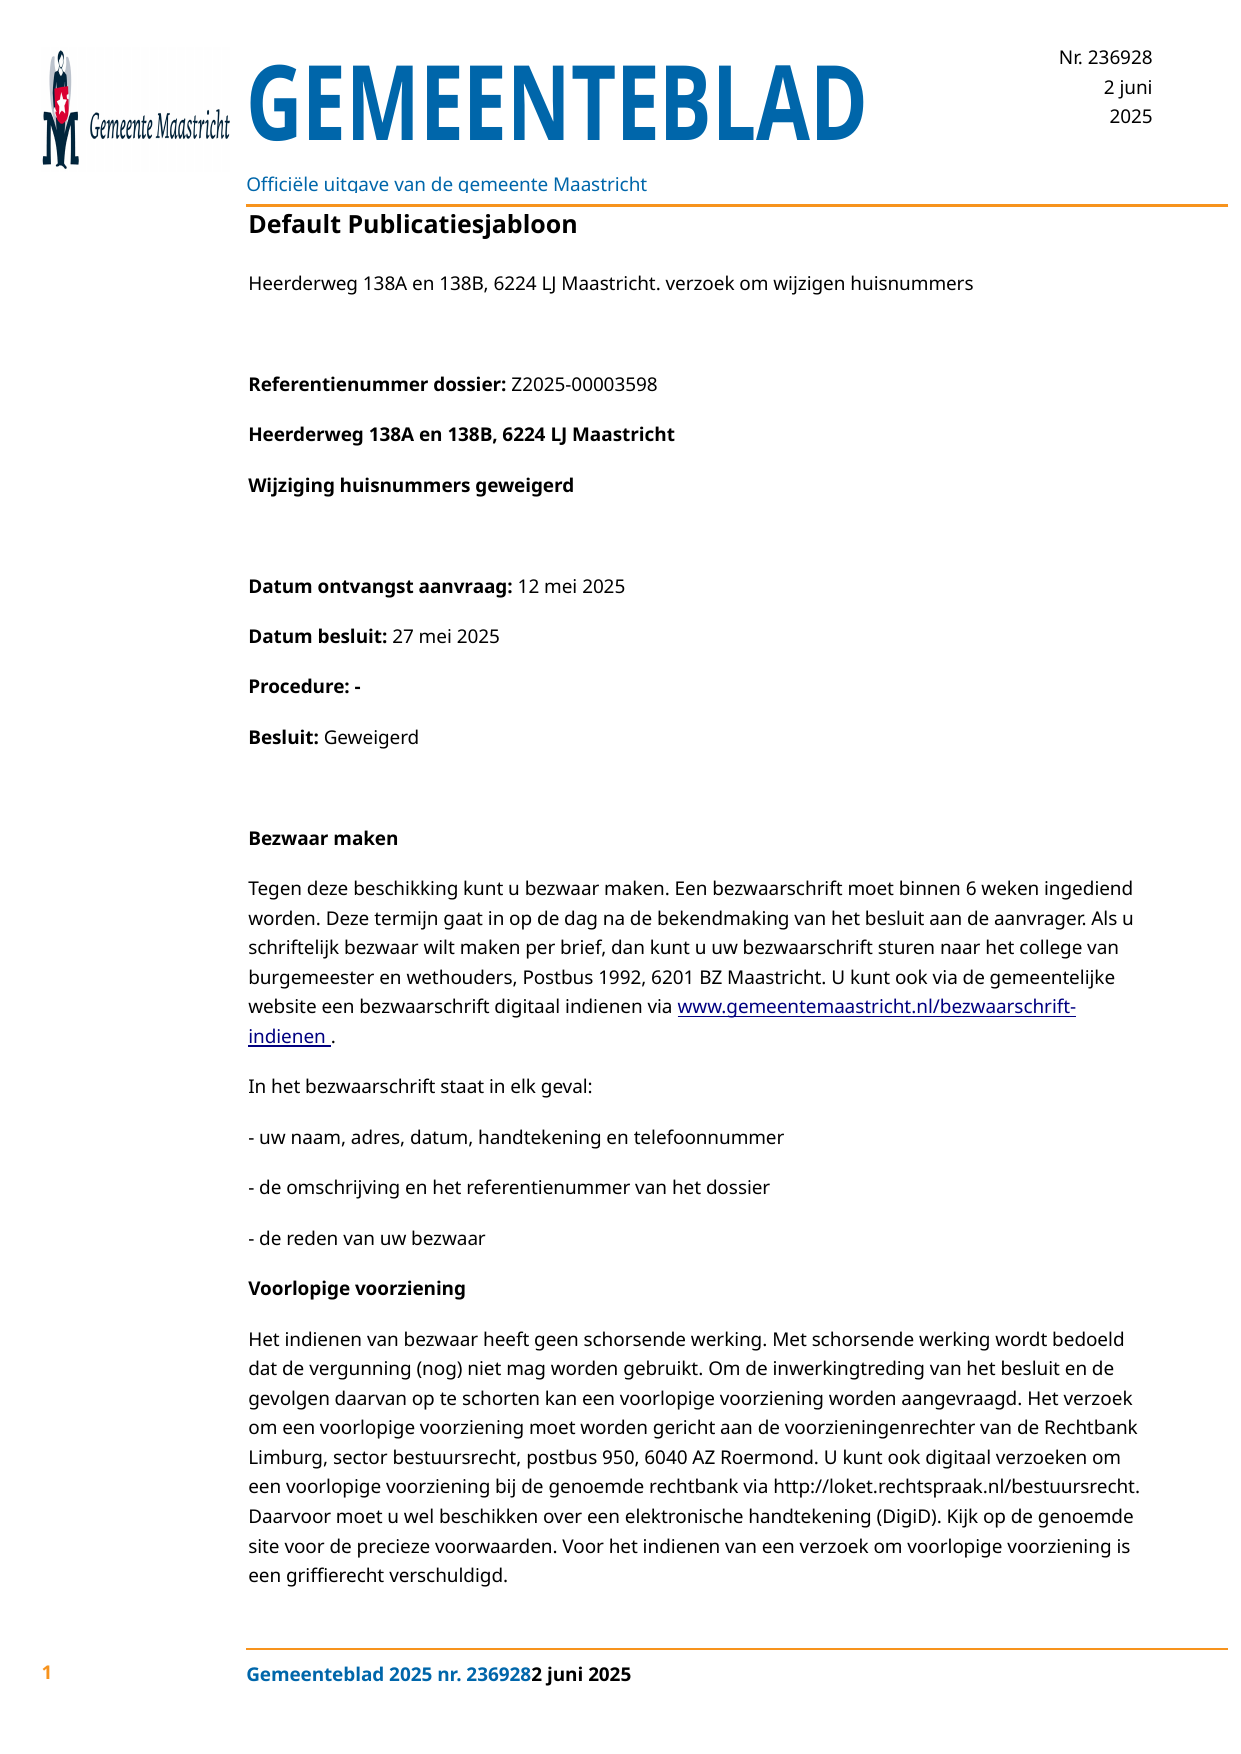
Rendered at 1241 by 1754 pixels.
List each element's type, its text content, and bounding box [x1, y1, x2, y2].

text Het indienen van bezwaar heeft geen schorsende werking. Met schorsende werking wordt bedoeld dat de vergunning (nog) niet mag worden gebruikt. Om de inwerkingtreding van het besluit en de gevolgen daarvan op te schorten kan een voorlopige voorziening worden aangevraagd. Het verzoek om een voorlopige voorziening moet worden gericht aan de voorzieningenrechter van de Rechtbank Limburg, sector bestuursrecht, postbus 950, 6040 AZ Roermond. U kunt ook digitaal verzoeken om een voorlopige voorziening bij de genoemde rechtbank via http://loket.rechtspraak.nl/bestuursrecht. Daarvoor moet u wel beschikken over een elektronische handtekening (DigiD). Kijk op de genoemde site voor de precieze voorwaarden. Voor het indienen van een verzoek om voorlopige voorziening is een griffierecht verschuldigd. [248, 1326, 1152, 1588]
text Tegen deze beschikking kunt u bezwaar maken. Een bezwaarschrift moet binnen 6 weken ingediend worden. Deze termijn gaat in op de dag na de bekendmaking van het besluit aan de aanvrager. Als u schriftelijk bezwaar wilt maken per brief, dan kunt u uw bezwaarschrift sturen naar het college van burgemeester en wethouders, Postbus 1992, 6201 BZ Maastricht. U kunt ook via de gemeentelijke website een bezwaarschrift digitaal indienen via www.gemeentemaastricht.nl/bezwaarschrift-indienen . [248, 875, 1152, 1049]
text - de reden van uw bezwaar [248, 1225, 1152, 1251]
text In het bezwaarschrift staat in elk geval: [248, 1074, 1152, 1099]
text Voorlopige voorziening [248, 1275, 1152, 1301]
picture [41, 47, 231, 172]
text Heerderweg 138A en 138B, 6224 LJ Maastricht. verzoek om wijzigen huisnummers [248, 270, 1152, 296]
text Referentienummer dossier: Z2025-00003598 [248, 371, 1152, 397]
text Datum besluit: 27 mei 2025 [248, 623, 1152, 649]
text Default Publicatiesjabloon [248, 207, 1152, 241]
text Heerderweg 138A en 138B, 6224 LJ Maastricht [248, 422, 1152, 447]
text Wijziging huisnummers geweigerd [248, 472, 1152, 498]
text Besluit: Geweigerd [248, 724, 1152, 750]
text - de omschrijving en het referentienummer van het dossier [248, 1174, 1152, 1200]
text - uw naam, adres, datum, handtekening en telefoonnummer [248, 1124, 1152, 1150]
text Bezwaar maken [248, 825, 1152, 851]
text Datum ontvangst aanvraag: 12 mei 2025 [248, 573, 1152, 598]
text Procedure: - [248, 674, 1152, 699]
